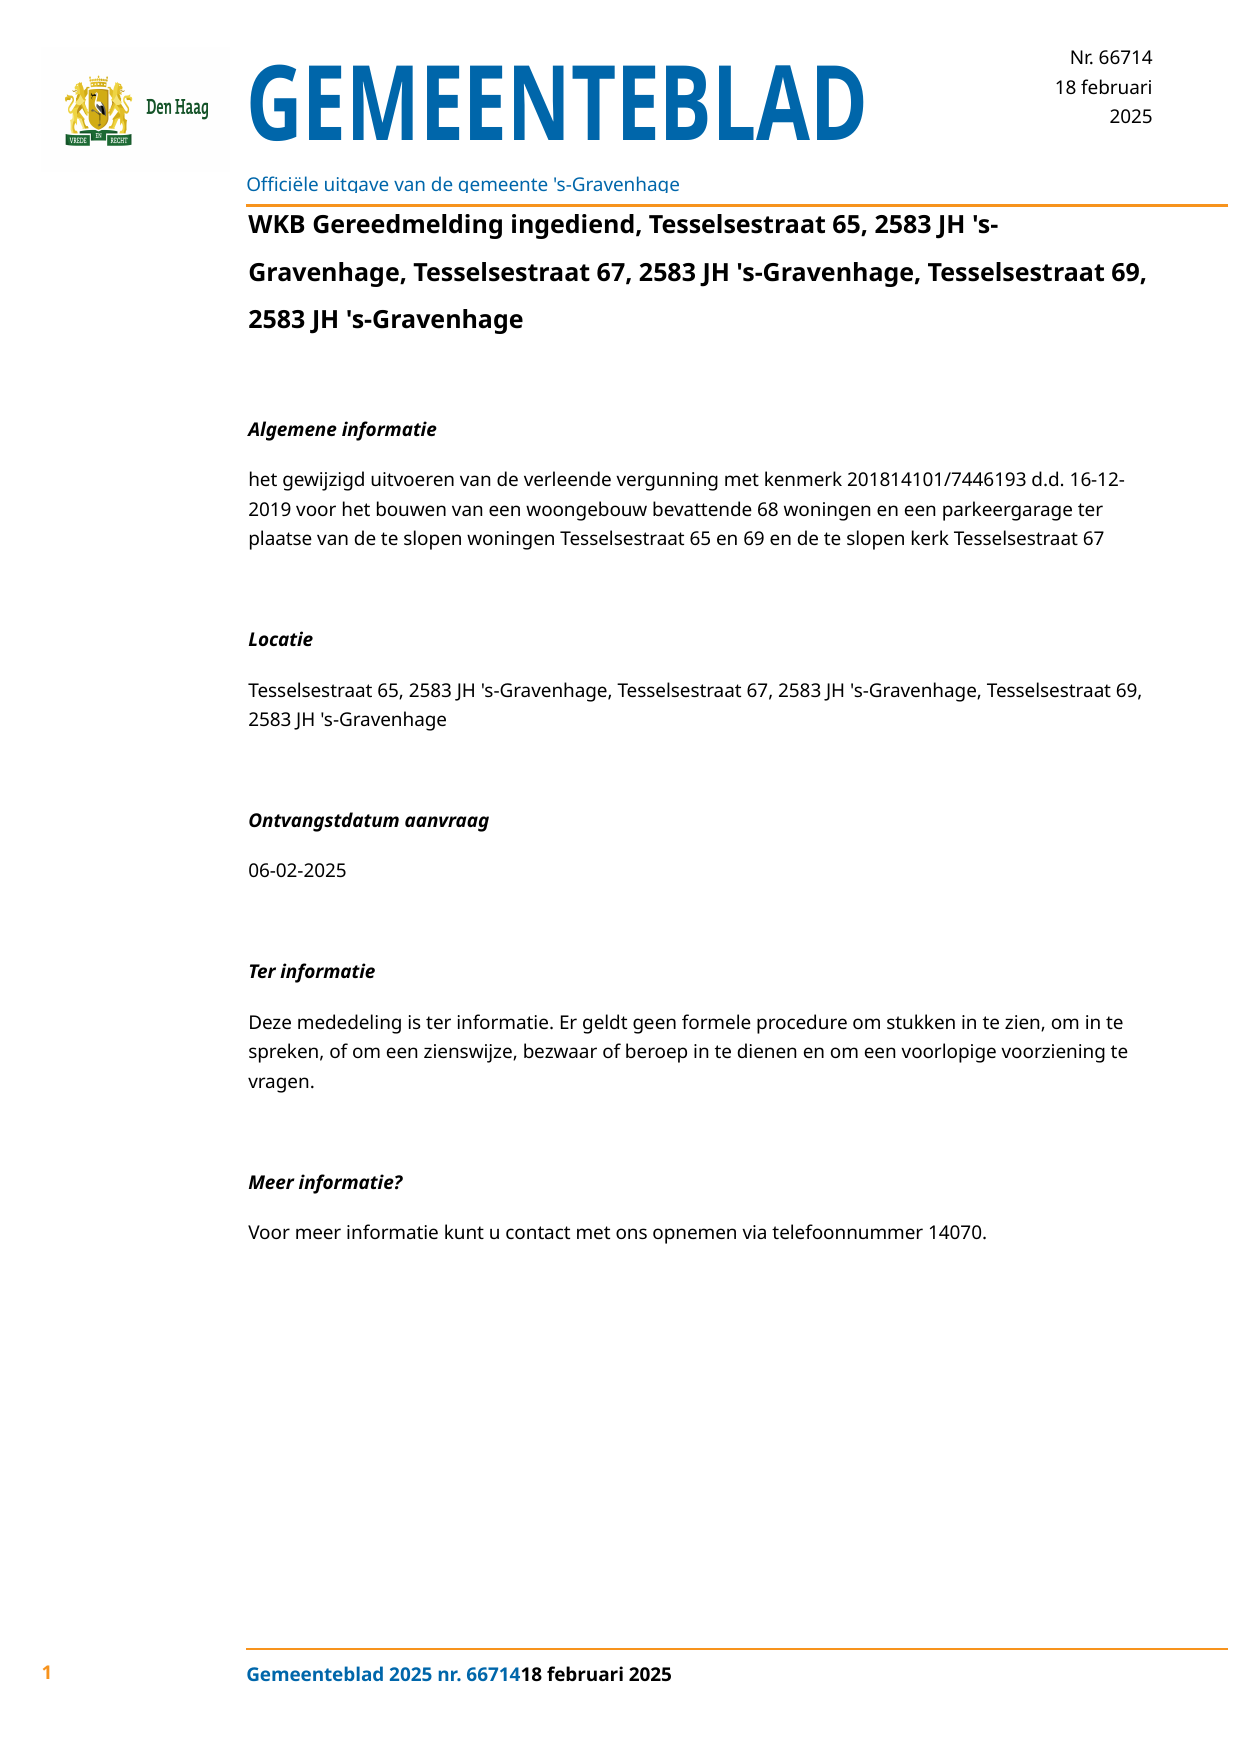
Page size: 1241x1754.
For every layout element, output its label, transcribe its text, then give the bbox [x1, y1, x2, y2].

text Deze mededeling is ter informatie. Er geldt geen formele procedure om stukken in te zien, om in te spreken, of om een zienswijze, bezwaar of beroep in te dienen en om een voorlopige voorziening te vragen. [248, 1009, 1152, 1094]
text Ter informatie [248, 958, 1152, 984]
text Ontvangstdatum aanvraag [248, 807, 1152, 833]
text Locatie [248, 626, 1152, 652]
text Tesselsestraat 65, 2583 JH 's-Gravenhage, Tesselsestraat 67, 2583 JH 's-Gravenhage, Tesselsestraat 69, 2583 JH 's-Gravenhage [248, 677, 1152, 732]
text Meer informatie? [248, 1169, 1152, 1194]
text het gewijzigd uitvoeren van de verleende vergunning met kenmerk 201814101/7446193 d.d. 16-12-2019 voor het bouwen van een woongebouw bevattende 68 woningen en een parkeergarage ter plaatse van de te slopen woningen Tesselsestraat 65 en 69 en de te slopen kerk Tesselsestraat 67 [248, 466, 1152, 551]
text WKB Gereedmelding ingediend, Tesselsestraat 65, 2583 JH 's-Gravenhage, Tesselsestraat 67, 2583 JH 's-Gravenhage, Tesselsestraat 69, 2583 JH 's-Gravenhage [248, 207, 1152, 336]
text Voor meer informatie kunt u contact met ons opnemen via telefoonnummer 14070. [248, 1219, 1152, 1245]
text 06-02-2025 [248, 858, 1152, 883]
text Algemene informatie [248, 416, 1152, 442]
picture [41, 47, 231, 172]
